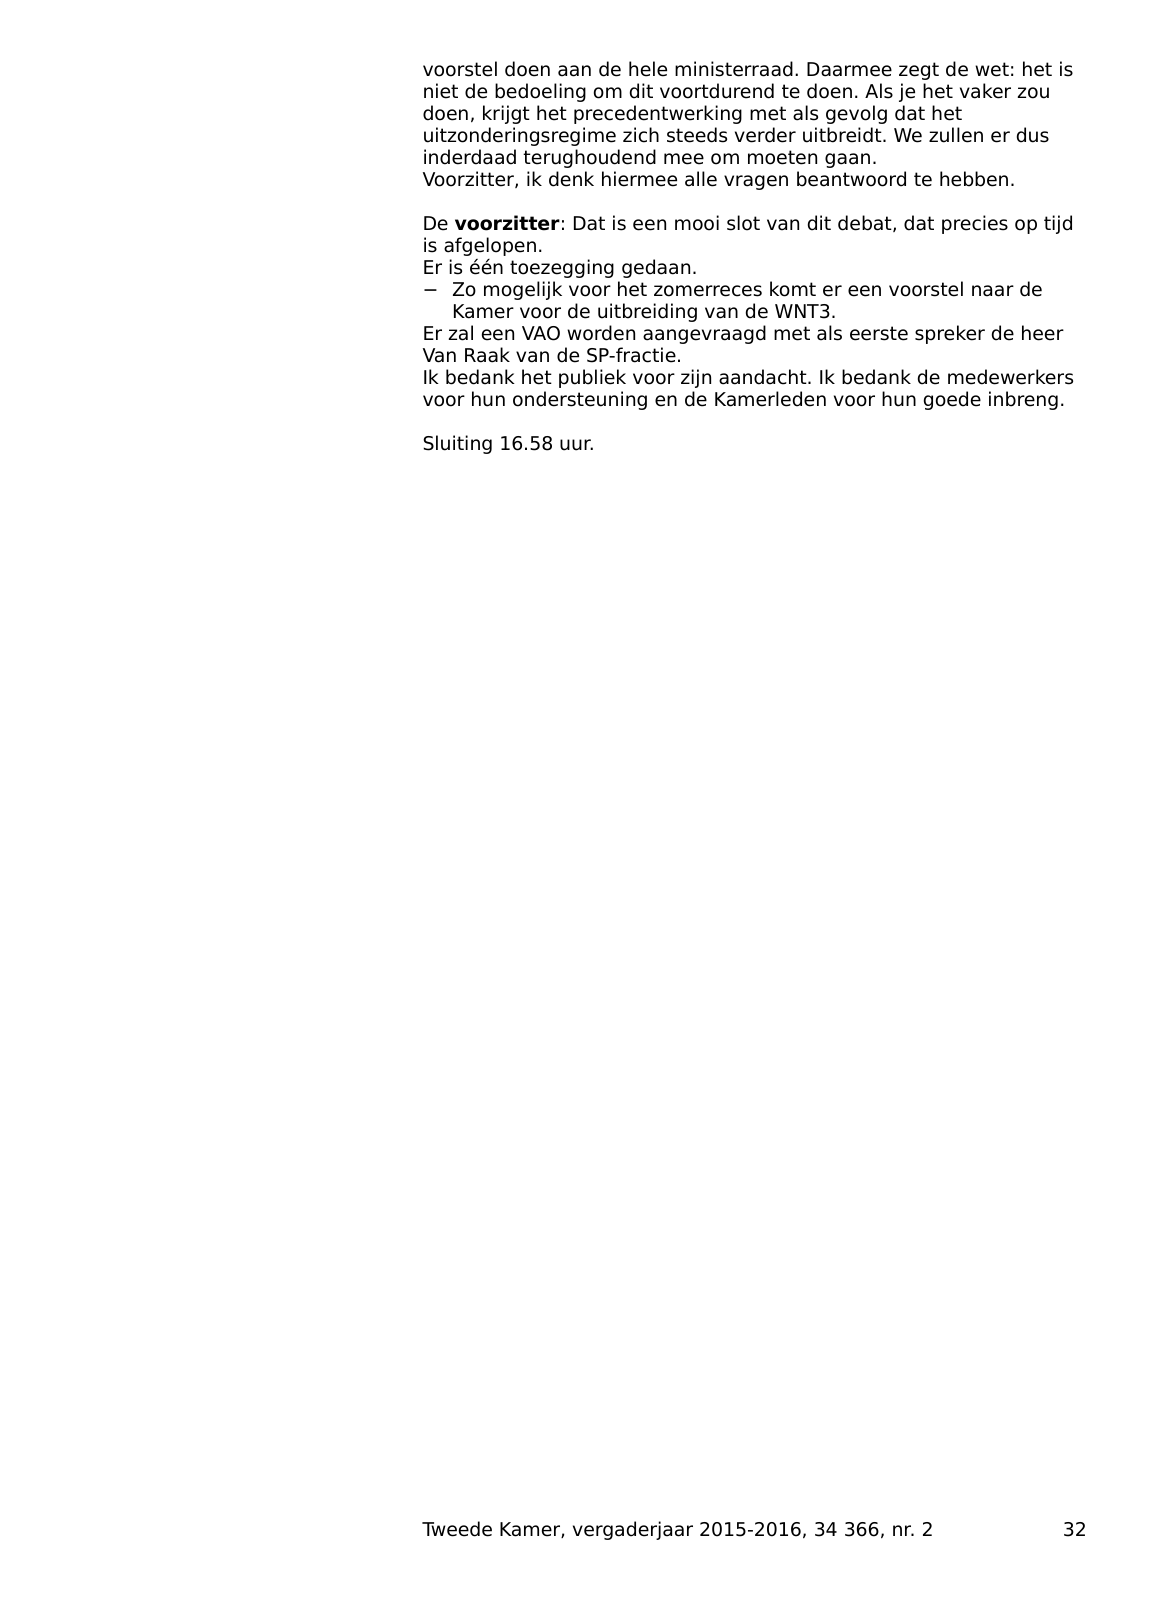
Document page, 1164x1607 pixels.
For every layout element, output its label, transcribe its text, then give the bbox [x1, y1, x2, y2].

text Ik bedank het publiek voor zijn aandacht. Ik bedank de medewerkers voor hun ondersteuning en de Kamerleden voor hun goede inbreng. [422, 367, 1087, 411]
text De voorzitter: Dat is een mooi slot van dit debat, dat precies op tijd is afgelopen. [422, 213, 1087, 257]
text − Zo mogelijk voor het zomerreces komt er een voorstel naar de Kamer voor de uitbreiding van de WNT3. [422, 279, 1087, 323]
text Er zal een VAO worden aangevraagd met als eerste spreker de heer Van Raak van de SP-fractie. [422, 323, 1087, 367]
text Voorzitter, ik denk hiermee alle vragen beantwoord te hebben. [422, 169, 1087, 191]
text Sluiting 16.58 uur. [422, 433, 1087, 455]
text Er is één toezegging gedaan. [422, 257, 1087, 279]
text voorstel doen aan de hele ministerraad. Daarmee zegt de wet: het is niet de bedoeling om dit voortdurend te doen. Als je het vaker zou doen, krijgt het precedentwerking met als gevolg dat het uitzonderingsregime zich steeds verder uitbreidt. We zullen er dus inderdaad terughoudend mee om moeten gaan. [422, 59, 1087, 169]
